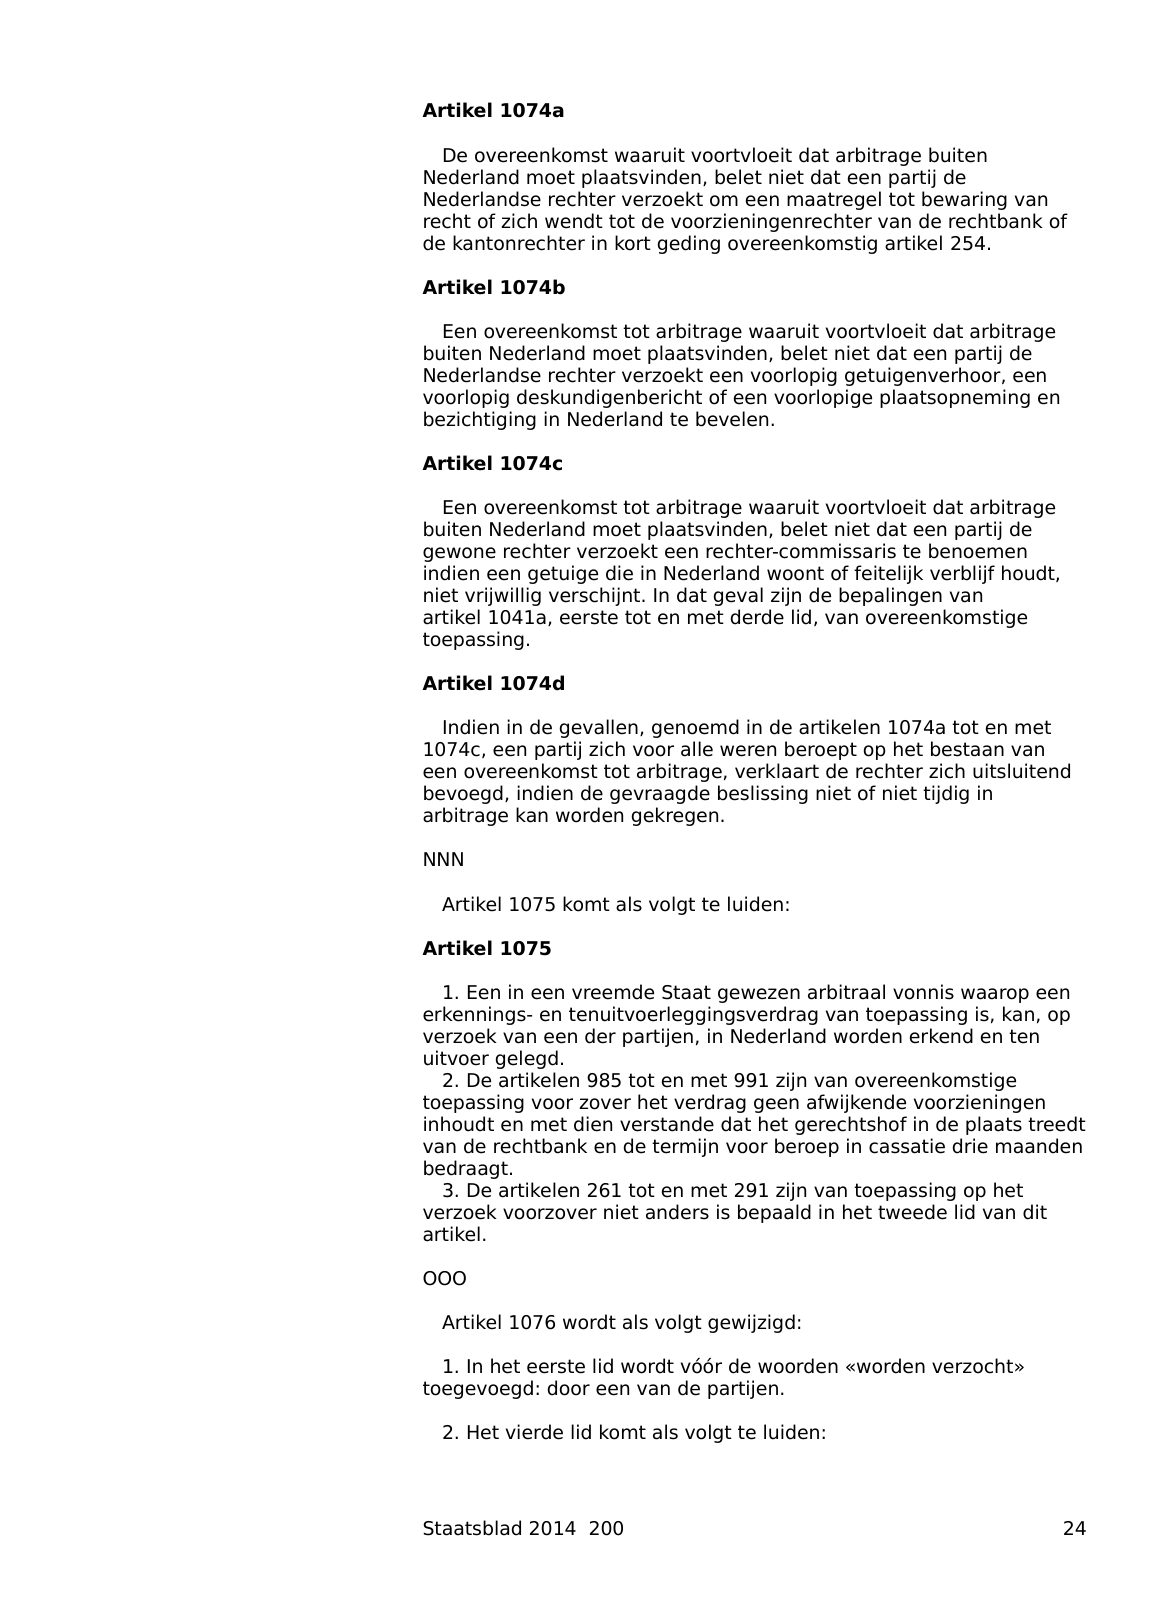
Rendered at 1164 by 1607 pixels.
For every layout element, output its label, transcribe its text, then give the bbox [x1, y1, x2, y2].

subtitle Artikel 1074b [422, 277, 1087, 299]
text 2. Het vierde lid komt als volgt te luiden: [422, 1422, 1087, 1444]
text 3. De artikelen 261 tot en met 291 zijn van toepassing op het verzoek voorzover niet anders is bepaald in het tweede lid van dit artikel. [422, 1180, 1087, 1246]
text Een overeenkomst tot arbitrage waaruit voortvloeit dat arbitrage buiten Nederland moet plaatsvinden, belet niet dat een partij de Nederlandse rechter verzoekt een voorlopig getuigenverhoor, een voorlopig deskundigenbericht of een voorlopige plaatsopneming en bezichtiging in Nederland te bevelen. [422, 321, 1087, 431]
text 1. In het eerste lid wordt vóór de woorden «worden verzocht» toegevoegd: door een van de partijen. [422, 1356, 1087, 1400]
text Artikel 1075 komt als volgt te luiden: [422, 893, 1087, 916]
text Indien in de gevallen, genoemd in de artikelen 1074a tot en met 1074c, een partij zich voor alle weren beroept op het bestaan van een overeenkomst tot arbitrage, verklaart de rechter zich uitsluitend bevoegd, indien de gevraagde beslissing niet of niet tijdig in arbitrage kan worden gekregen. [422, 717, 1087, 827]
text Artikel 1076 wordt als volgt gewijzigd: [422, 1312, 1087, 1334]
text Een overeenkomst tot arbitrage waaruit voortvloeit dat arbitrage buiten Nederland moet plaatsvinden, belet niet dat een partij de gewone rechter verzoekt een rechter-commissaris te benoemen indien een getuige die in Nederland woont of feitelijk verblijf houdt, niet vrijwillig verschijnt. In dat geval zijn de bepalingen van artikel 1041a, eerste tot en met derde lid, van overeenkomstige toepassing. [422, 497, 1087, 651]
text 2. De artikelen 985 tot en met 991 zijn van overeenkomstige toepassing voor zover het verdrag geen afwijkende voorzieningen inhoudt en met dien verstande dat het gerechtshof in de plaats treedt van de rechtbank en de termijn voor beroep in cassatie drie maanden bedraagt. [422, 1070, 1087, 1180]
subtitle Artikel 1075 [422, 938, 1087, 960]
text 1. Een in een vreemde Staat gewezen arbitraal vonnis waarop een erkennings- en tenuitvoerleggingsverdrag van toepassing is, kan, op verzoek van een der partijen, in Nederland worden erkend en ten uitvoer gelegd. [422, 982, 1087, 1070]
text NNN [422, 849, 1087, 871]
text OOO [422, 1268, 1087, 1290]
text De overeenkomst waaruit voortvloeit dat arbitrage buiten Nederland moet plaatsvinden, belet niet dat een partij de Nederlandse rechter verzoekt om een maatregel tot bewaring van recht of zich wendt tot de voorzieningenrechter van de rechtbank of de kantonrechter in kort geding overeenkomstig artikel 254. [422, 144, 1087, 254]
subtitle Artikel 1074d [422, 673, 1087, 695]
subtitle Artikel 1074c [422, 453, 1087, 475]
subtitle Artikel 1074a [422, 100, 1087, 122]
